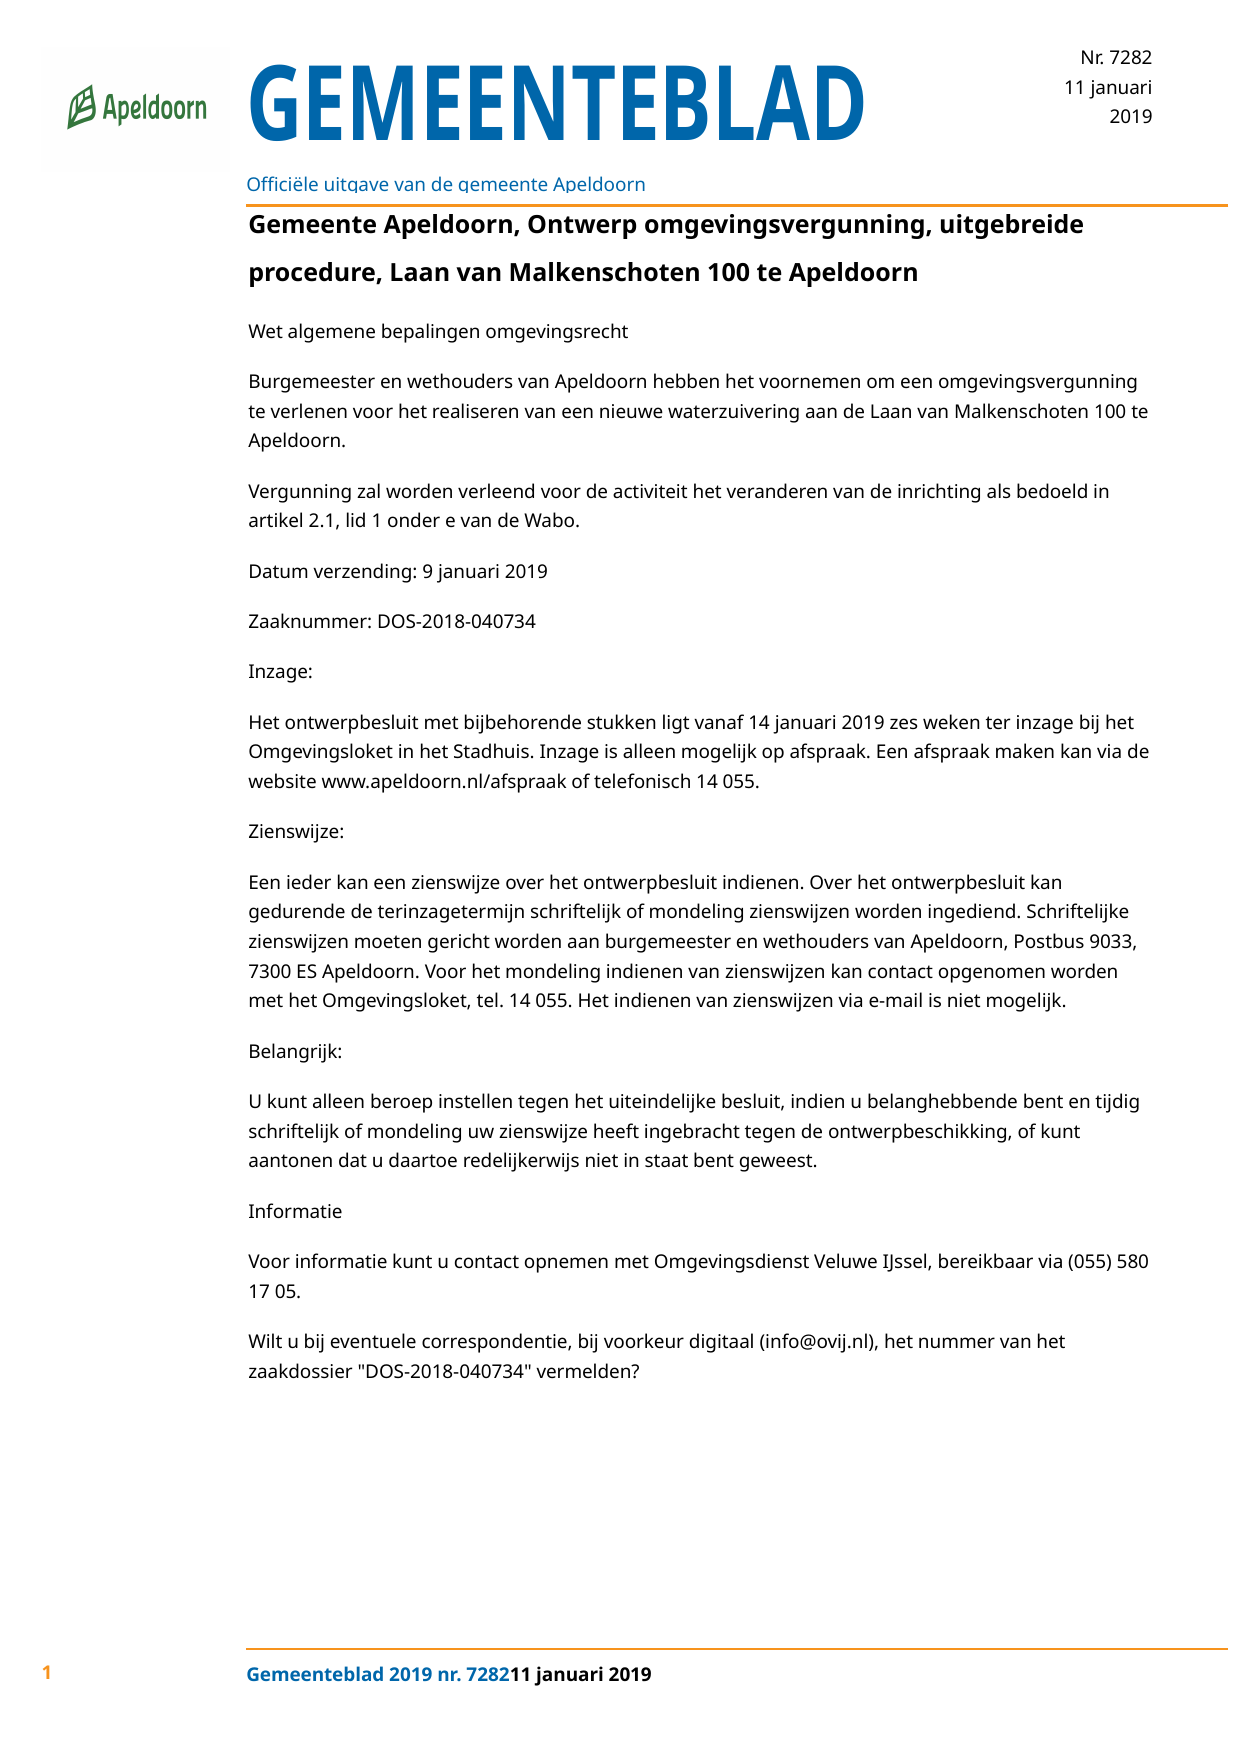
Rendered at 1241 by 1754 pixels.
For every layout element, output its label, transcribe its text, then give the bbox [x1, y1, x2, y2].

text Datum verzending: 9 januari 2019 [248, 558, 1152, 584]
text Gemeente Apeldoorn, Ontwerp omgevingsvergunning, uitgebreide procedure, Laan van Malkenschoten 100 te Apeldoorn [248, 207, 1152, 288]
text U kunt alleen beroep instellen tegen het uiteindelijke besluit, indien u belanghebbende bent en tijdig schriftelijk of mondeling uw zienswijze heeft ingebracht tegen de ontwerpbeschikking, of kunt aantonen dat u daartoe redelijkerwijs niet in staat bent geweest. [248, 1088, 1152, 1173]
text Het ontwerpbesluit met bijbehorende stukken ligt vanaf 14 januari 2019 zes weken ter inzage bij het Omgevingsloket in het Stadhuis. Inzage is alleen mogelijk op afspraak. Een afspraak maken kan via de website www.apeldoorn.nl/afspraak of telefonisch 14 055. [248, 709, 1152, 794]
text Wilt u bij eventuele correspondentie, bij voorkeur digitaal (info@ovij.nl), het nummer van het zaakdossier "DOS-2018-040734" vermelden? [248, 1328, 1152, 1384]
text Een ieder kan een zienswijze over het ontwerpbesluit indienen. Over het ontwerpbesluit kan gedurende de terinzagetermijn schriftelijk of mondeling zienswijzen worden ingediend. Schriftelijke zienswijzen moeten gericht worden aan burgemeester en wethouders van Apeldoorn, Postbus 9033, 7300 ES Apeldoorn. Voor het mondeling indienen van zienswijzen kan contact opgenomen worden met het Omgevingsloket, tel. 14 055. Het indienen van zienswijzen via e-mail is niet mogelijk. [248, 869, 1152, 1013]
text Burgemeester en wethouders van Apeldoorn hebben het voornemen om een omgevingsvergunning te verlenen voor het realiseren van een nieuwe waterzuivering aan de Laan van Malkenschoten 100 te Apeldoorn. [248, 368, 1152, 453]
text Voor informatie kunt u contact opnemen met Omgevingsdienst Veluwe IJssel, bereikbaar via (055) 580 17 05. [248, 1248, 1152, 1304]
text Informatie [248, 1198, 1152, 1224]
text Belangrijk: [248, 1038, 1152, 1064]
text Zaaknummer: DOS-2018-040734 [248, 608, 1152, 634]
text Inzage: [248, 659, 1152, 684]
picture [41, 47, 231, 172]
text Vergunning zal worden verleend voor de activiteit het veranderen van de inrichting als bedoeld in artikel 2.1, lid 1 onder e van de Wabo. [248, 478, 1152, 533]
text Zienswijze: [248, 819, 1152, 844]
text Wet algemene bepalingen omgevingsrecht [248, 318, 1152, 344]
